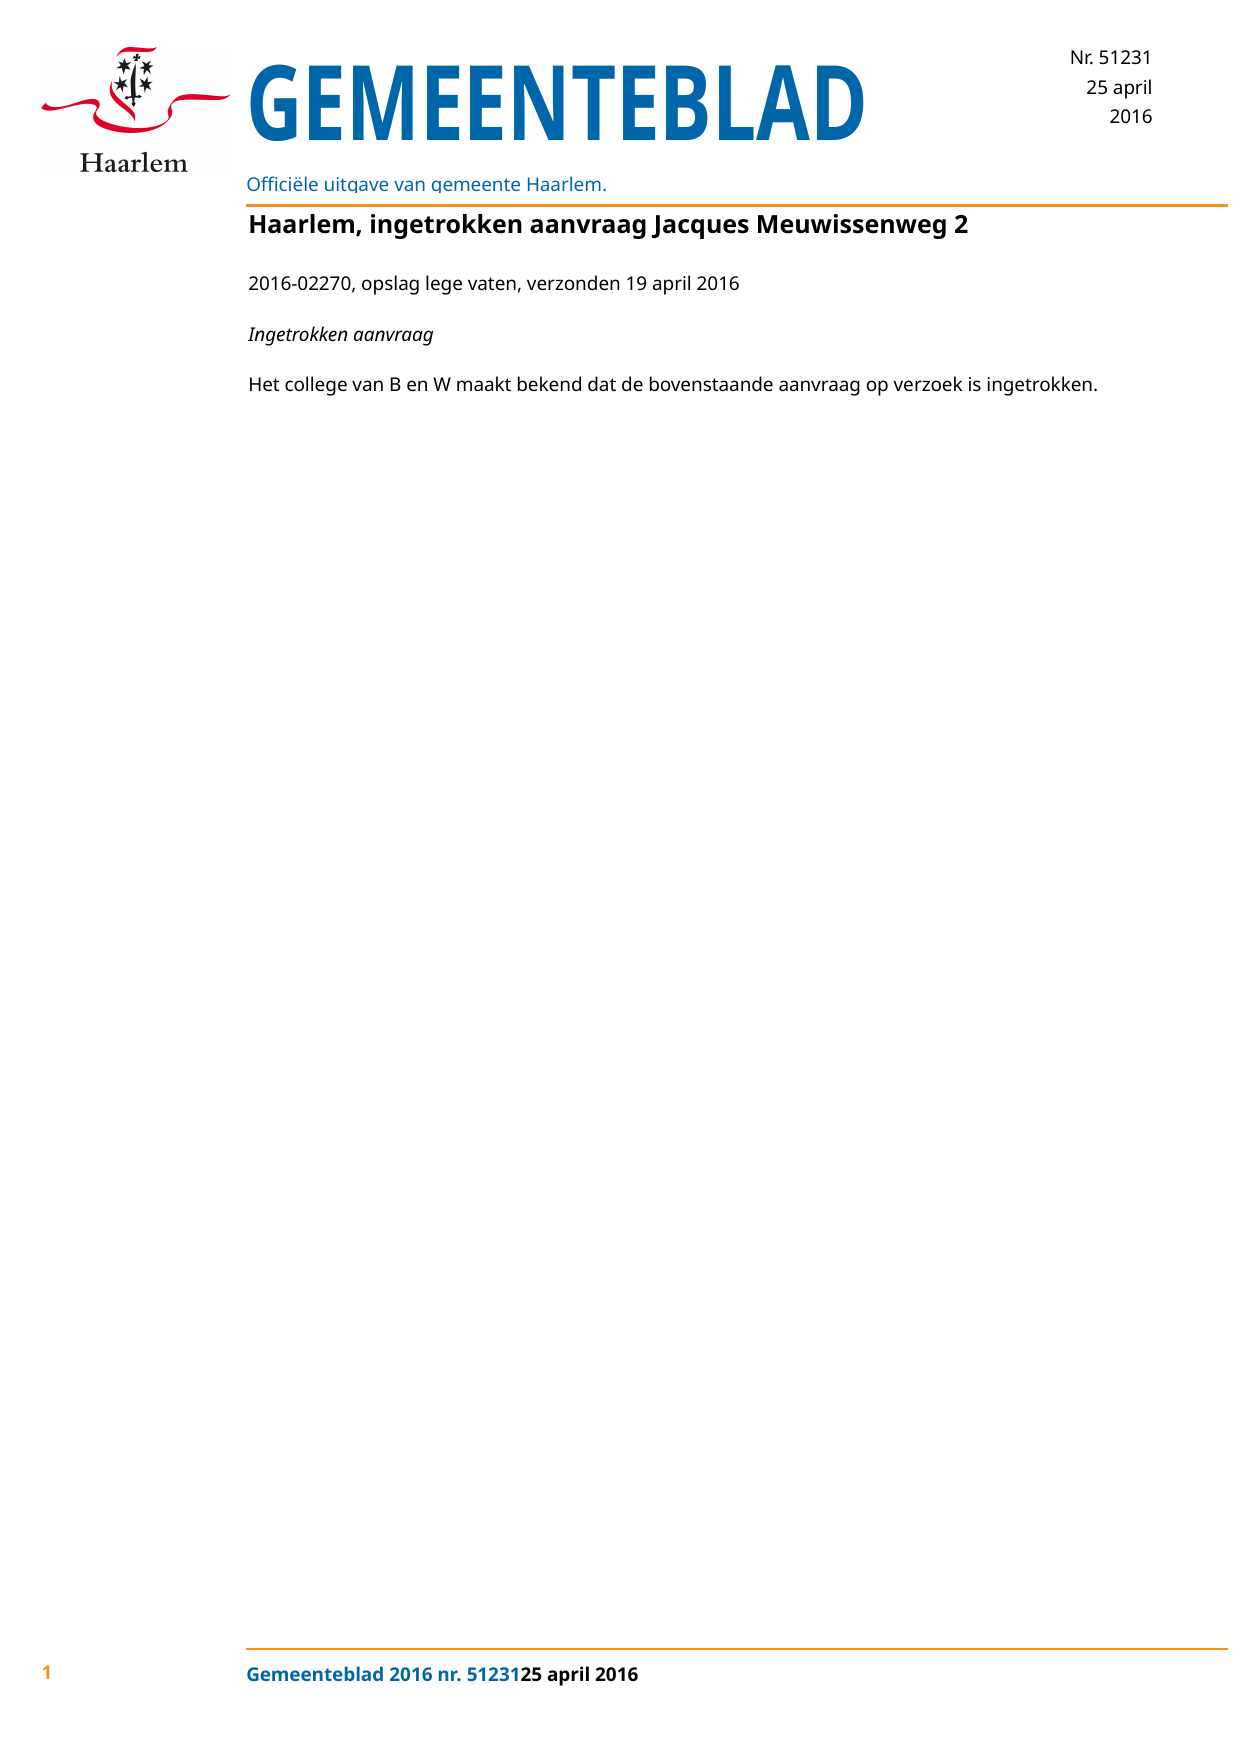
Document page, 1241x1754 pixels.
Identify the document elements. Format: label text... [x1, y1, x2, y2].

picture [41, 47, 231, 172]
text 2016-02270, opslag lege vaten, verzonden 19 april 2016 [248, 270, 1152, 296]
text Het college van B en W maakt bekend dat de bovenstaande aanvraag op verzoek is ingetrokken. [248, 371, 1152, 397]
text Haarlem, ingetrokken aanvraag Jacques Meuwissenweg 2 [248, 207, 1152, 241]
text Ingetrokken aanvraag [248, 321, 1152, 346]
